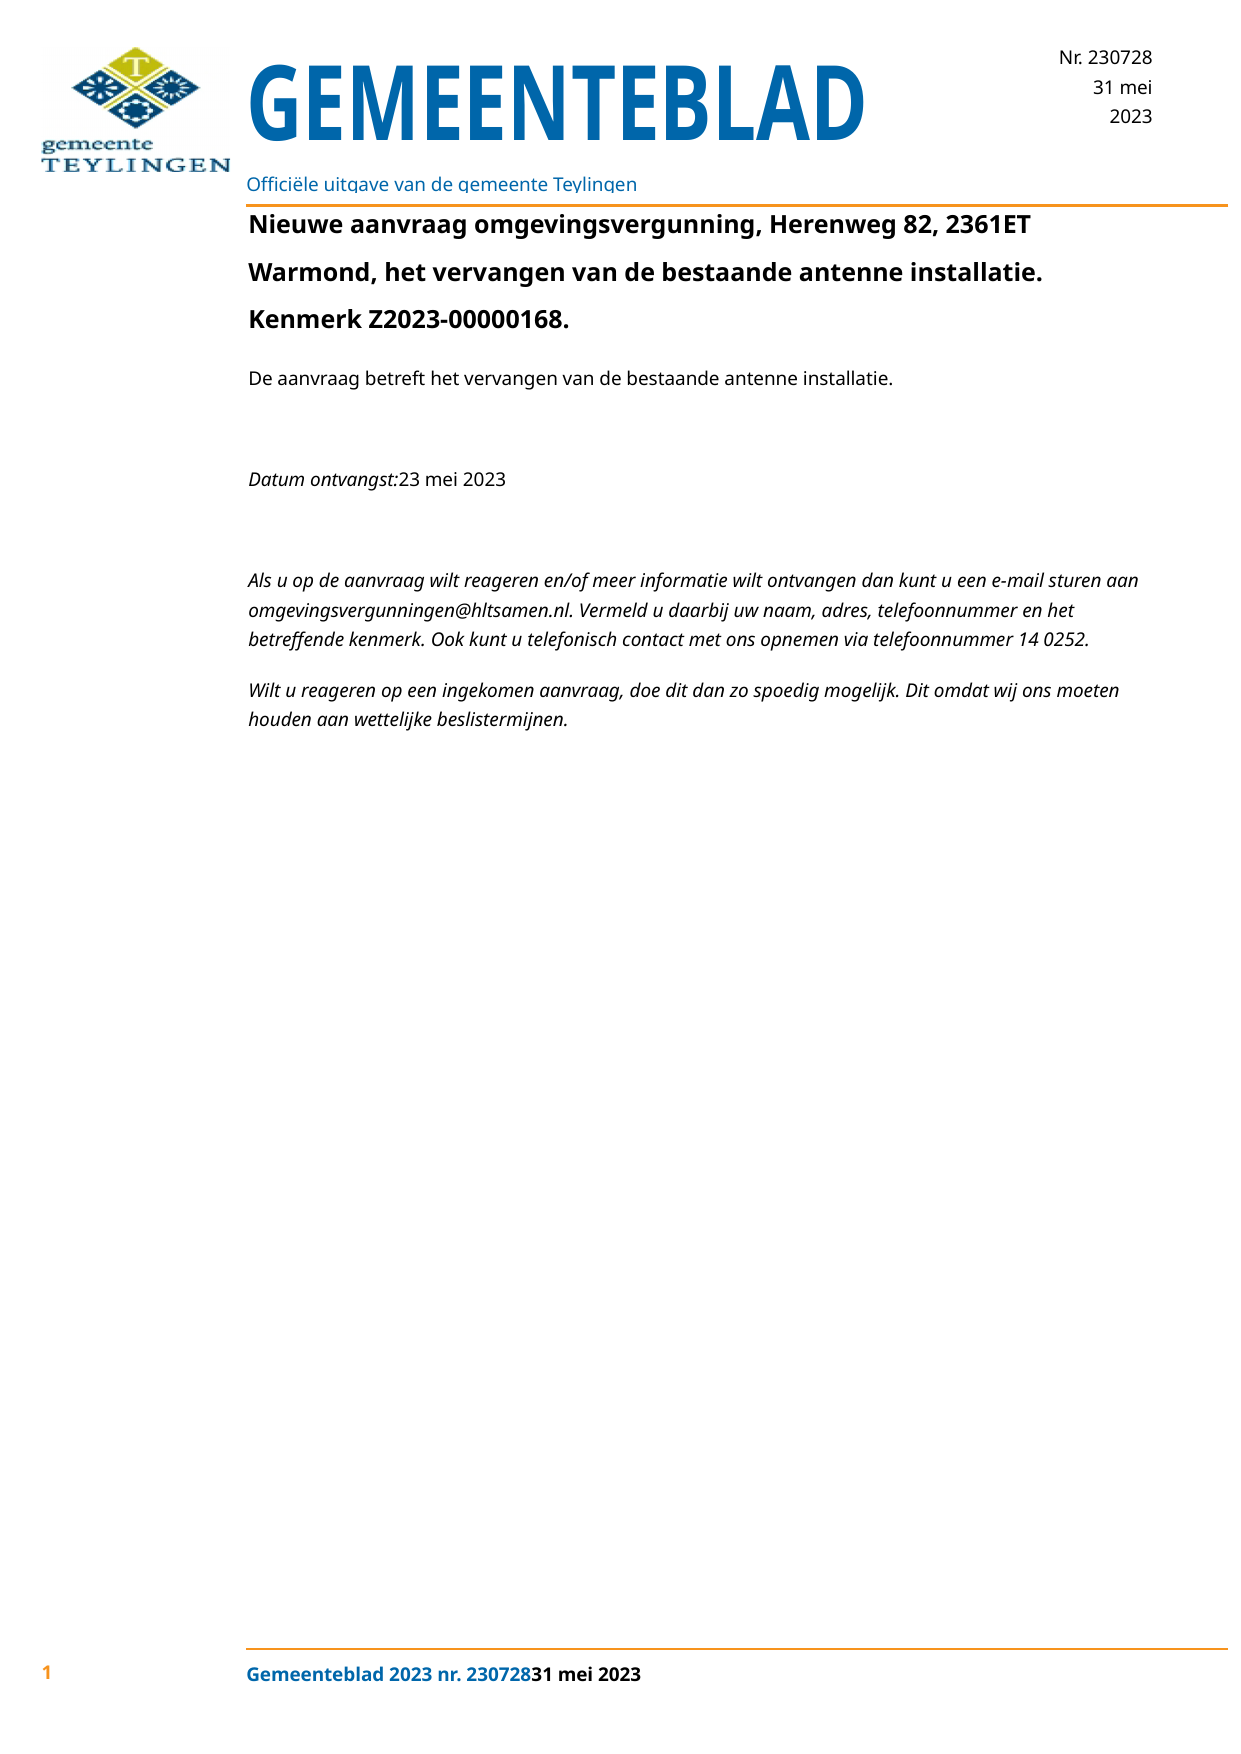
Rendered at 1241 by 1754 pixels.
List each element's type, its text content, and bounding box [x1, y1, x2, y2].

text Als u op de aanvraag wilt reageren en/of meer informatie wilt ontvangen dan kunt u een e-mail sturen aan omgevingsvergunningen@hltsamen.nl. Vermeld u daarbij uw naam, adres, telefoonnummer en het betreffende kenmerk. Ook kunt u telefonisch contact met ons opnemen via telefoonnummer 14 0252. [248, 567, 1152, 652]
picture [41, 47, 231, 172]
text Nieuwe aanvraag omgevingsvergunning, Herenweg 82, 2361ET Warmond, het vervangen van de bestaande antenne installatie. Kenmerk Z2023-00000168. [248, 207, 1152, 336]
text Datum ontvangst:23 mei 2023 [248, 466, 1152, 492]
text Wilt u reageren op een ingekomen aanvraag, doe dit dan zo spoedig mogelijk. Dit omdat wij ons moeten houden aan wettelijke beslistermijnen. [248, 677, 1152, 732]
text De aanvraag betreft het vervangen van de bestaande antenne installatie. [248, 366, 1152, 391]
